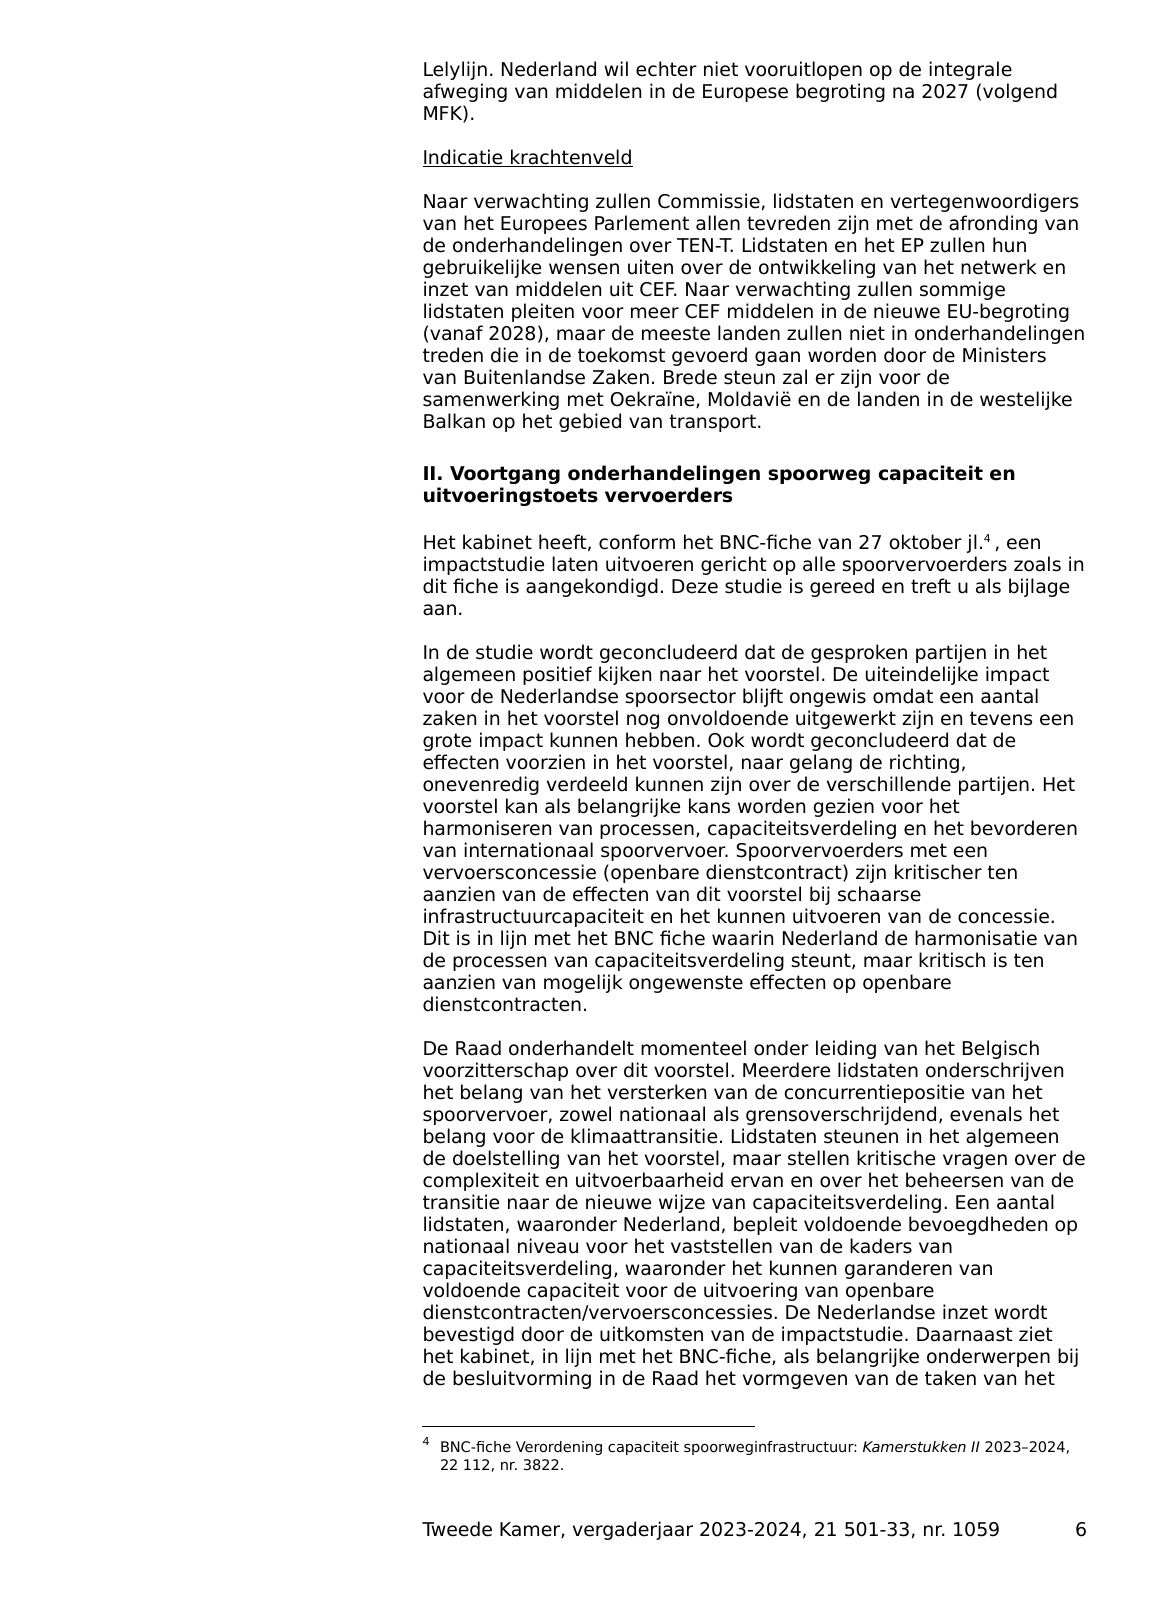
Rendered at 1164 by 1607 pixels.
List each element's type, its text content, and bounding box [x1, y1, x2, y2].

subtitle Indicatie krachtenveld [422, 147, 1087, 169]
text De Raad onderhandelt momenteel onder leiding van het Belgisch voorzitterschap over dit voorstel. Meerdere lidstaten onderschrijven het belang van het versterken van de concurrentiepositie van het spoorvervoer, zowel nationaal als grensoverschrijdend, evenals het belang voor de klimaattransitie. Lidstaten steunen in het algemeen de doelstelling van het voorstel, maar stellen kritische vragen over de complexiteit en uitvoerbaarheid ervan en over het beheersen van de transitie naar de nieuwe wijze van capaciteitsverdeling. Een aantal lidstaten, waaronder Nederland, bepleit voldoende bevoegdheden op nationaal niveau voor het vaststellen van de kaders van capaciteitsverdeling, waaronder het kunnen garanderen van voldoende capaciteit voor de uitvoering van openbare dienstcontracten/vervoersconcessies. De Nederlandse inzet wordt bevestigd door de uitkomsten van de impactstudie. Daarnaast ziet het kabinet, in lijn met het BNC-fiche, als belangrijke onderwerpen bij de besluitvorming in de Raad het vormgeven van de taken van het [422, 1038, 1087, 1390]
text Naar verwachting zullen Commissie, lidstaten en vertegenwoordigers van het Europees Parlement allen tevreden zijn met de afronding van de onderhandelingen over TEN-T. Lidstaten en het EP zullen hun gebruikelijke wensen uiten over de ontwikkeling van het netwerk en inzet van middelen uit CEF. Naar verwachting zullen sommige lidstaten pleiten voor meer CEF middelen in de nieuwe EU-begroting (vanaf 2028), maar de meeste landen zullen niet in onderhandelingen treden die in de toekomst gevoerd gaan worden door de Ministers van Buitenlandse Zaken. Brede steun zal er zijn voor de samenwerking met Oekraïne, Moldavië en de landen in de westelijke Balkan op het gebied van transport. [422, 191, 1087, 433]
subtitle II. Voortgang onderhandelingen spoorweg capaciteit en uitvoeringstoets vervoerders [422, 463, 1087, 507]
text Het kabinet heeft, conform het BNC-fiche van 27 oktober jl., een impactstudie laten uitvoeren gericht op alle spoorvervoerders zoals in dit fiche is aangekondigd. Deze studie is gereed en treft u als bijlage aan. [422, 532, 1087, 620]
text In de studie wordt geconcludeerd dat de gesproken partijen in het algemeen positief kijken naar het voorstel. De uiteindelijke impact voor de Nederlandse spoorsector blijft ongewis omdat een aantal zaken in het voorstel nog onvoldoende uitgewerkt zijn en tevens een grote impact kunnen hebben. Ook wordt geconcludeerd dat de effecten voorzien in het voorstel, naar gelang de richting, onevenredig verdeeld kunnen zijn over de verschillende partijen. Het voorstel kan als belangrijke kans worden gezien voor het harmoniseren van processen, capaciteitsverdeling en het bevorderen van internationaal spoorvervoer. Spoorvervoerders met een vervoersconcessie (openbare dienstcontract) zijn kritischer ten aanzien van de effecten van dit voorstel bij schaarse infrastructuurcapaciteit en het kunnen uitvoeren van de concessie. Dit is in lijn met het BNC fiche waarin Nederland de harmonisatie van de processen van capaciteitsverdeling steunt, maar kritisch is ten aanzien van mogelijk ongewenste effecten op openbare dienstcontracten. [422, 642, 1087, 1016]
text Lelylijn. Nederland wil echter niet vooruitlopen op de integrale afweging van middelen in de Europese begroting na 2027 (volgend MFK). [422, 59, 1087, 125]
text BNC-fiche Verordening capaciteit spoorweginfrastructuur: Kamerstukken II 2023–2024, 22 112, nr. 3822. [422, 1435, 1087, 1474]
